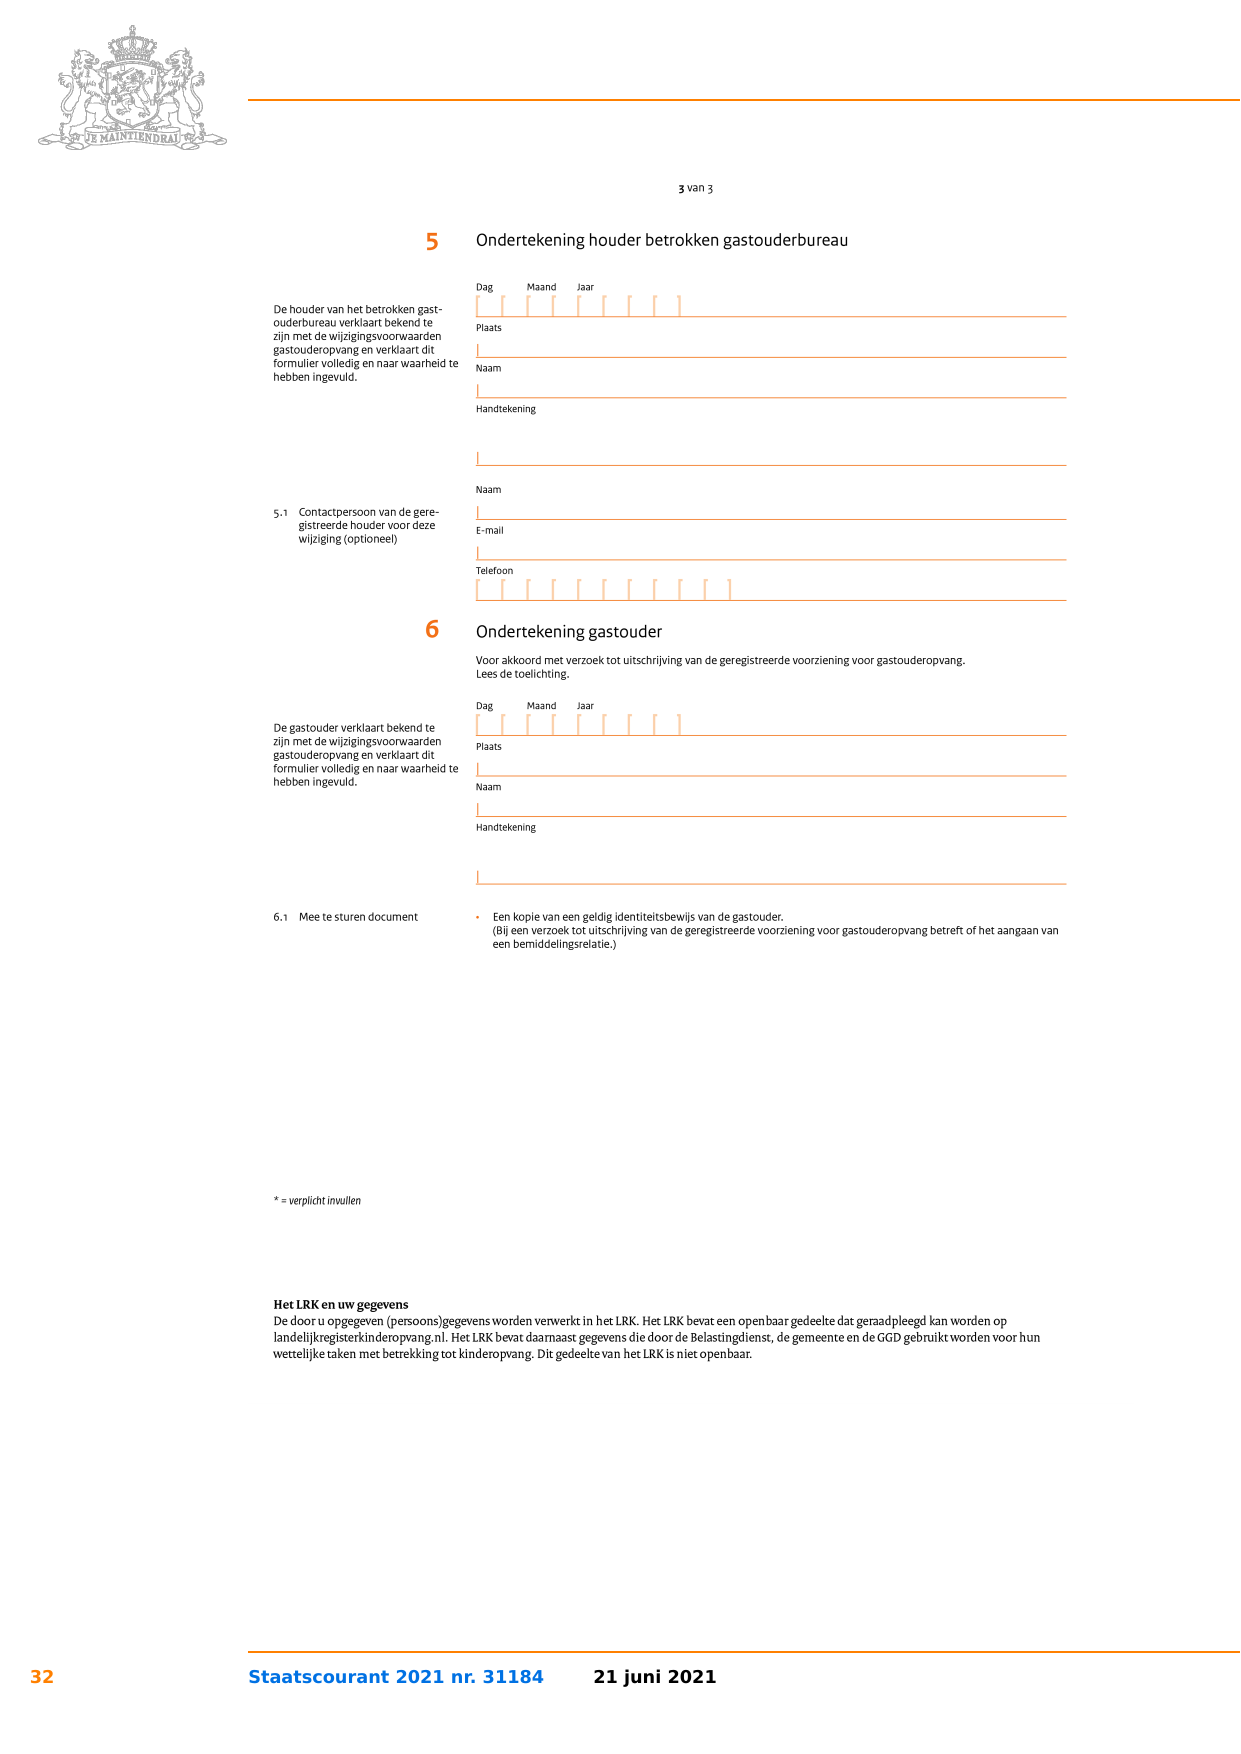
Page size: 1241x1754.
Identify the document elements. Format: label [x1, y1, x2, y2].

picture [248, 151, 1134, 1404]
picture [38, 25, 227, 150]
